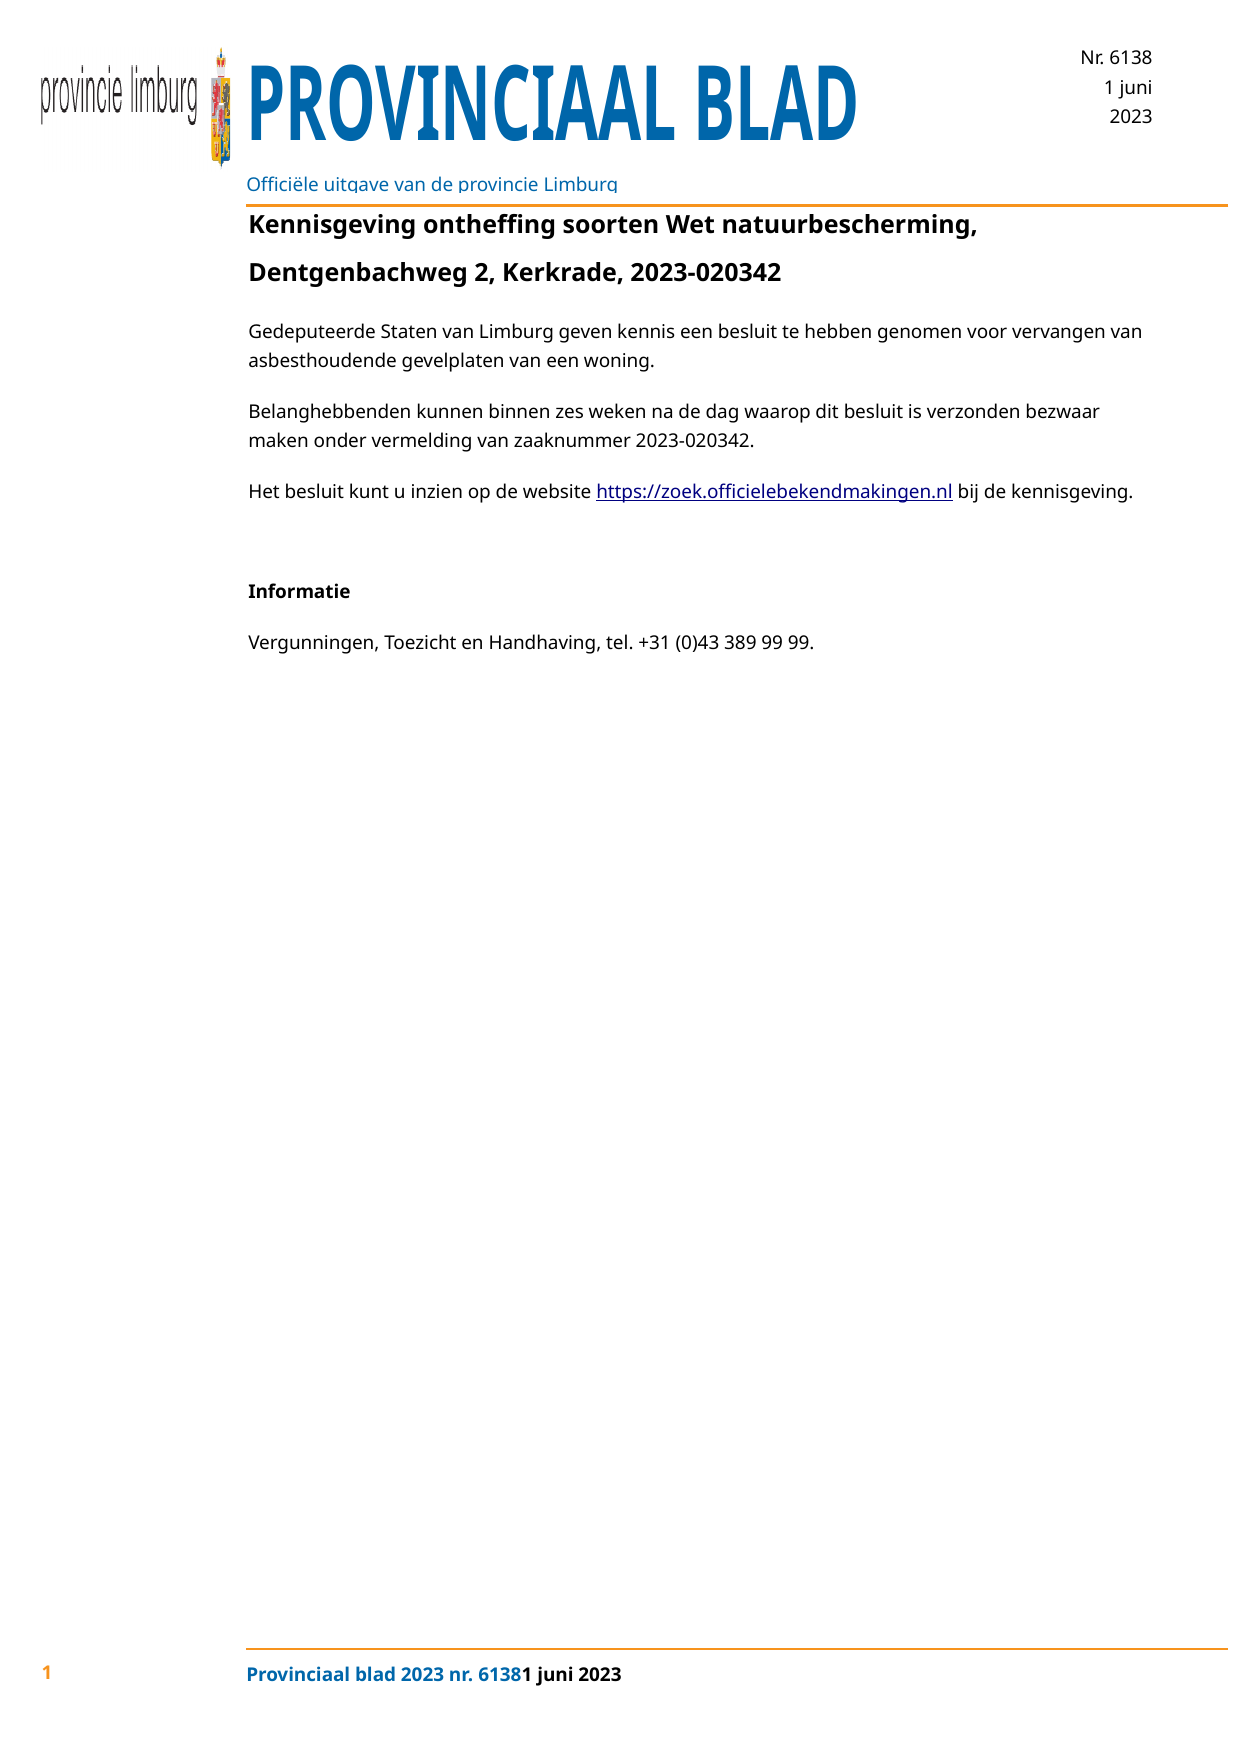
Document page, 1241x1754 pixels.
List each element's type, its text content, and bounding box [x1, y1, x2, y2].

text Het besluit kunt u inzien op de website https://zoek.officielebekendmakingen.nl bij de kennisgeving. [248, 478, 1152, 504]
text Kennisgeving ontheffing soorten Wet natuurbescherming, Dentgenbachweg 2, Kerkrade, 2023-020342 [248, 207, 1152, 288]
picture [41, 47, 231, 172]
text Belanghebbenden kunnen binnen zes weken na de dag waarop dit besluit is verzonden bezwaar maken onder vermelding van zaaknummer 2023-020342. [248, 398, 1152, 453]
text Gedeputeerde Staten van Limburg geven kennis een besluit te hebben genomen voor vervangen van asbesthoudende gevelplaten van een woning. [248, 318, 1152, 373]
text Informatie [248, 579, 1152, 604]
text Vergunningen, Toezicht en Handhaving, tel. +31 (0)43 389 99 99. [248, 629, 1152, 655]
